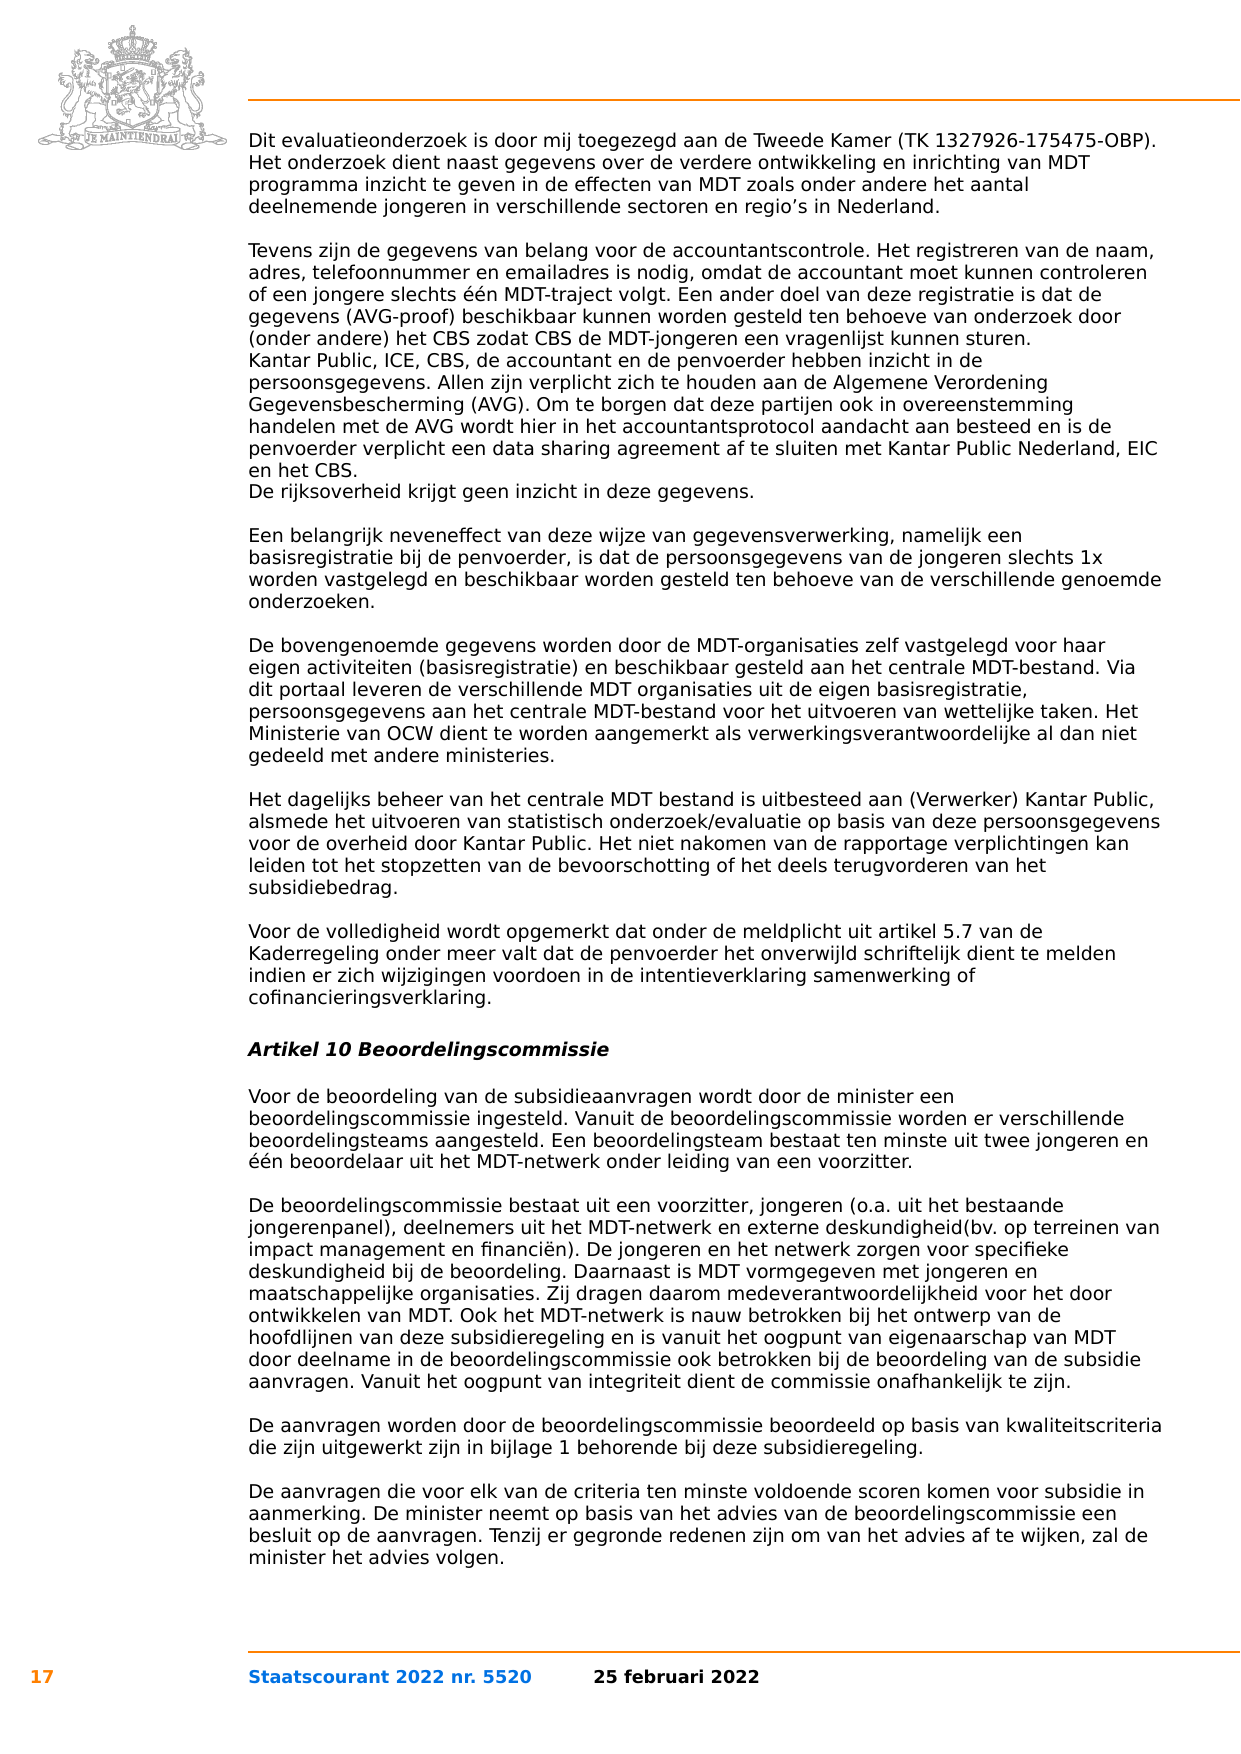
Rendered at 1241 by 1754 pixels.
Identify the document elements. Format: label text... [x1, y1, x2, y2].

text De bovengenoemde gegevens worden door de MDT-organisaties zelf vastgelegd voor haar eigen activiteiten (basisregistratie) en beschikbaar gesteld aan het centrale MDT-bestand. Via dit portaal leveren de verschillende MDT organisaties uit de eigen basisregistratie, persoonsgegevens aan het centrale MDT-bestand voor het uitvoeren van wettelijke taken. Het Ministerie van OCW dient te worden aangemerkt als verwerkingsverantwoordelijke al dan niet gedeeld met andere ministeries. [248, 635, 1163, 767]
text Voor de volledigheid wordt opgemerkt dat onder de meldplicht uit artikel 5.7 van de Kaderregeling onder meer valt dat de penvoerder het onverwijld schriftelijk dient te melden indien er zich wijzigingen voordoen in de intentieverklaring samenwerking of cofinancieringsverklaring. [248, 921, 1163, 1008]
text Dit evaluatieonderzoek is door mij toegezegd aan de Tweede Kamer (TK 1327926-175475-OBP). Het onderzoek dient naast gegevens over de verdere ontwikkeling en inrichting van MDT programma inzicht te geven in de effecten van MDT zoals onder andere het aantal deelnemende jongeren in verschillende sectoren en regio’s in Nederland. [248, 130, 1163, 218]
text De aanvragen die voor elk van de criteria ten minste voldoende scoren komen voor subsidie in aanmerking. De minister neemt op basis van het advies van de beoordelingscommissie een besluit op de aanvragen. Tenzij er gegronde redenen zijn om van het advies af te wijken, zal de minister het advies volgen. [248, 1481, 1163, 1569]
picture [38, 25, 227, 150]
text De beoordelingscommissie bestaat uit een voorzitter, jongeren (o.a. uit het bestaande jongerenpanel), deelnemers uit het MDT-netwerk en externe deskundigheid(bv. op terreinen van impact management en financiën). De jongeren en het netwerk zorgen voor specifieke deskundigheid bij de beoordeling. Daarnaast is MDT vormgegeven met jongeren en maatschappelijke organisaties. Zij dragen daarom medeverantwoordelijkheid voor het door ontwikkelen van MDT. Ook het MDT-netwerk is nauw betrokken bij het ontwerp van de hoofdlijnen van deze subsidieregeling en is vanuit het oogpunt van eigenaarschap van MDT door deelname in de beoordelingscommissie ook betrokken bij de beoordeling van de subsidie aanvragen. Vanuit het oogpunt van integriteit dient de commissie onafhankelijk te zijn. [248, 1195, 1163, 1393]
text Kantar Public, ICE, CBS, de accountant en de penvoerder hebben inzicht in de persoonsgegevens. Allen zijn verplicht zich te houden aan de Algemene Verordening Gegevensbescherming (AVG). Om te borgen dat deze partijen ook in overeenstemming handelen met de AVG wordt hier in het accountantsprotocol aandacht aan besteed en is de penvoerder verplicht een data sharing agreement af te sluiten met Kantar Public Nederland, EIC en het CBS. [248, 349, 1163, 481]
subtitle Artikel 10 Beoordelingscommissie [248, 1038, 1163, 1061]
text De aanvragen worden door de beoordelingscommissie beoordeeld op basis van kwaliteitscriteria die zijn uitgewerkt zijn in bijlage 1 behorende bij deze subsidieregeling. [248, 1415, 1163, 1459]
text Het dagelijks beheer van het centrale MDT bestand is uitbesteed aan (Verwerker) Kantar Public, alsmede het uitvoeren van statistisch onderzoek/evaluatie op basis van deze persoonsgegevens voor de overheid door Kantar Public. Het niet nakomen van de rapportage verplichtingen kan leiden tot het stopzetten van de bevoorschotting of het deels terugvorderen van het subsidiebedrag. [248, 789, 1163, 899]
text Voor de beoordeling van de subsidieaanvragen wordt door de minister een beoordelingscommissie ingesteld. Vanuit de beoordelingscommissie worden er verschillende beoordelingsteams aangesteld. Een beoordelingsteam bestaat ten minste uit twee jongeren en één beoordelaar uit het MDT-netwerk onder leiding van een voorzitter. [248, 1086, 1163, 1173]
text Tevens zijn de gegevens van belang voor de accountantscontrole. Het registreren van de naam, adres, telefoonnummer en emailadres is nodig, omdat de accountant moet kunnen controleren of een jongere slechts één MDT-traject volgt. Een ander doel van deze registratie is dat de gegevens (AVG-proof) beschikbaar kunnen worden gesteld ten behoeve van onderzoek door (onder andere) het CBS zodat CBS de MDT-jongeren een vragenlijst kunnen sturen. [248, 240, 1163, 349]
text De rijksoverheid krijgt geen inzicht in deze gegevens. [248, 481, 1163, 503]
text Een belangrijk neveneffect van deze wijze van gegevensverwerking, namelijk een basisregistratie bij de penvoerder, is dat de persoonsgegevens van de jongeren slechts 1x worden vastgelegd en beschikbaar worden gesteld ten behoeve van de verschillende genoemde onderzoeken. [248, 525, 1163, 613]
